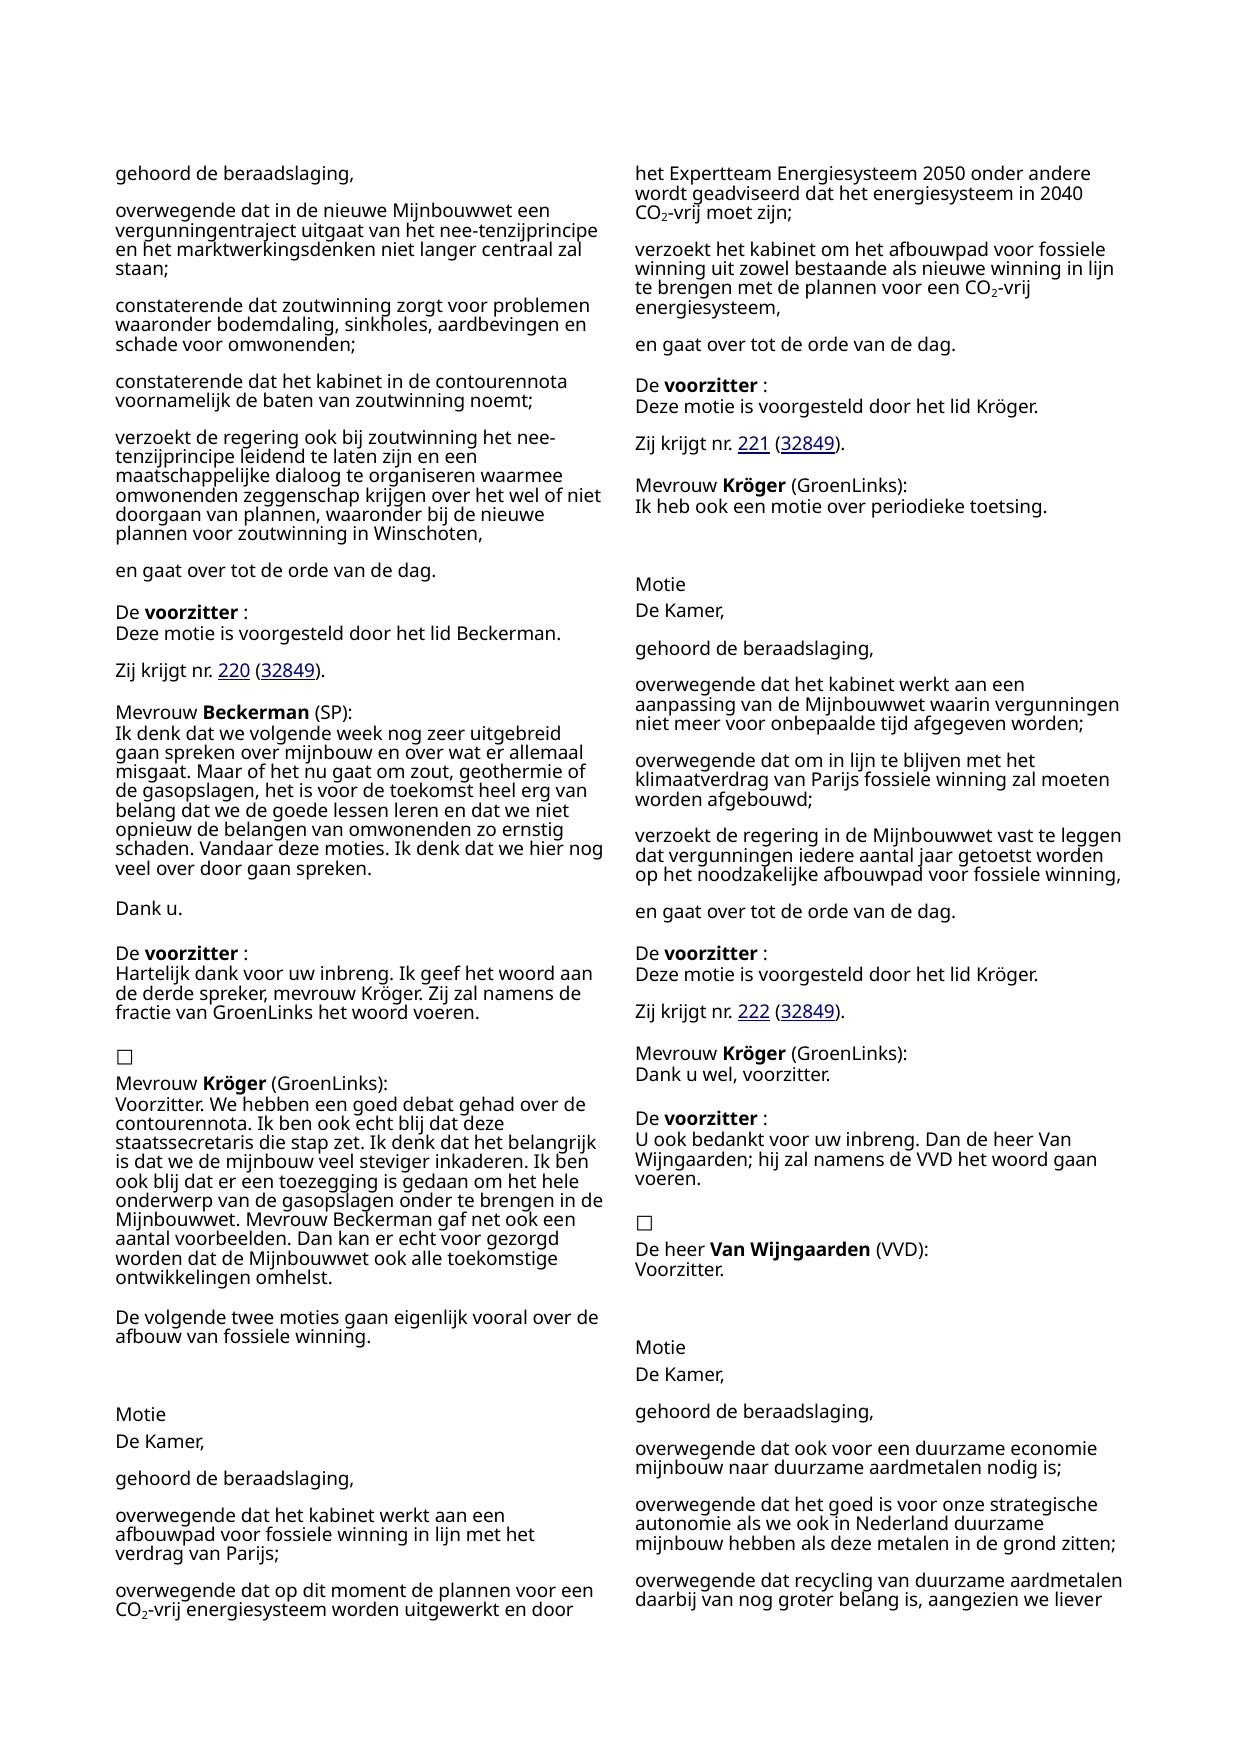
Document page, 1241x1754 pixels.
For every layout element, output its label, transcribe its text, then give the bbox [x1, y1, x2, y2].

text Ik denk dat we volgende week nog zeer uitgebreid gaan spreken over mijnbouw en over wat er allemaal misgaat. Maar of het nu gaat om zout, geothermie of de gasopslagen, het is voor de toekomst heel erg van belang dat we de goede lessen leren en dat we niet opnieuw de belangen van omwonenden zo ernstig schaden. Vandaar deze moties. Ik denk dat we hier nog veel over door gaan spreken. [115, 725, 605, 879]
text Zij krijgt nr. 220 (32849). [115, 662, 605, 681]
text overwegende dat op dit moment de plannen voor een CO2-vrij energiesysteem worden uitgewerkt en door [115, 1582, 605, 1621]
text ⬜ [635, 1210, 1125, 1236]
text Motie [115, 1401, 605, 1427]
text De voorzitter : [635, 940, 1125, 966]
text verzoekt het kabinet om het afbouwpad voor fossiele winning uit zowel bestaande als nieuwe winning in lijn te brengen met de plannen voor een CO2-vrij energiesysteem, [635, 241, 1125, 318]
text en gaat over tot de orde van de dag. [635, 336, 1125, 355]
text De voorzitter : [635, 1106, 1125, 1131]
text en gaat over tot de orde van de dag. [635, 903, 1125, 922]
text Motie [635, 1334, 1125, 1360]
text gehoord de beraadslaging, [635, 639, 1125, 659]
text Mevrouw Kröger (GroenLinks): [115, 1070, 605, 1096]
text ⬜ [115, 1044, 605, 1070]
text Dank u wel, voorzitter. [635, 1066, 1125, 1085]
text het Expertteam Energiesysteem 2050 onder andere wordt geadviseerd dat het energiesysteem in 2040 CO2-vrij moet zijn; [635, 165, 1125, 223]
text overwegende dat het kabinet werkt aan een afbouwpad voor fossiele winning in lijn met het verdrag van Parijs; [115, 1507, 605, 1564]
text Ik heb ook een motie over periodieke toetsing. [635, 498, 1125, 517]
text De voorzitter : [115, 940, 605, 965]
text gehoord de beraadslaging, [115, 165, 605, 184]
text De volgende twee moties gaan eigenlijk vooral over de afbouw van fossiele winning. [115, 1309, 605, 1347]
text De Kamer, [635, 1366, 1125, 1385]
text Deze motie is voorgesteld door het lid Kröger. [635, 966, 1125, 985]
text De Kamer, [115, 1433, 605, 1452]
text overwegende dat ook voor een duurzame economie mijnbouw naar duurzame aardmetalen nodig is; [635, 1440, 1125, 1478]
text constaterende dat het kabinet in de contourennota voornamelijk de baten van zoutwinning noemt; [115, 373, 605, 411]
text Motie [635, 571, 1125, 597]
text Voorzitter. We hebben een goed debat gehad over de contourennota. Ik ben ook echt blij dat deze staatssecretaris die stap zet. Ik denk dat het belangrijk is dat we de mijnbouw veel steviger inkaderen. Ik ben ook blij dat er een toezegging is gedaan om het hele onderwerp van de gasopslagen onder te brengen in de Mijnbouwwet. Mevrouw Beckerman gaf net ook een aantal voorbeelden. Dan kan er echt voor gezorgd worden dat de Mijnbouwwet ook alle toekomstige ontwikkelingen omhelst. [115, 1096, 605, 1288]
text constaterende dat zoutwinning zorgt voor problemen waaronder bodemdaling, sinkholes, aardbevingen en schade voor omwonenden; [115, 297, 605, 355]
text U ook bedankt voor uw inbreng. Dan de heer Van Wijngaarden; hij zal namens de VVD het woord gaan voeren. [635, 1131, 1125, 1189]
text Deze motie is voorgesteld door het lid Kröger. [635, 398, 1125, 418]
text verzoekt de regering in de Mijnbouwwet vast te leggen dat vergunningen iedere aantal jaar getoetst worden op het noodzakelijke afbouwpad voor fossiele winning, [635, 827, 1125, 885]
text Mevrouw Beckerman (SP): [115, 699, 605, 725]
text De voorzitter : [115, 599, 605, 625]
text Zij krijgt nr. 221 (32849). [635, 435, 1125, 454]
text verzoekt de regering ook bij zoutwinning het nee-tenzijprincipe leidend te laten zijn en een maatschappelijke dialoog te organiseren waarmee omwonenden zeggenschap krijgen over het wel of niet doorgaan van plannen, waaronder bij de nieuwe plannen voor zoutwinning in Winschoten, [115, 429, 605, 544]
text overwegende dat om in lijn te blijven met het klimaatverdrag van Parijs fossiele winning zal moeten worden afgebouwd; [635, 752, 1125, 810]
text gehoord de beraadslaging, [115, 1469, 605, 1489]
text De heer Van Wijngaarden (VVD): [635, 1236, 1125, 1261]
text Mevrouw Kröger (GroenLinks): [635, 472, 1125, 498]
text overwegende dat het goed is voor onze strategische autonomie als we ook in Nederland duurzame mijnbouw hebben als deze metalen in de grond zitten; [635, 1496, 1125, 1554]
text Hartelijk dank voor uw inbreng. Ik geef het woord aan de derde spreker, mevrouw Kröger. Zij zal namens de fractie van GroenLinks het woord voeren. [115, 965, 605, 1023]
text overwegende dat recycling van duurzame aardmetalen daarbij van nog groter belang is, aangezien we liever [635, 1572, 1125, 1610]
text en gaat over tot de orde van de dag. [115, 562, 605, 581]
text overwegende dat het kabinet werkt aan een aanpassing van de Mijnbouwwet waarin vergunningen niet meer voor onbepaalde tijd afgegeven worden; [635, 676, 1125, 734]
text overwegende dat in de nieuwe Mijnbouwwet een vergunningentraject uitgaat van het nee-tenzijprincipe en het marktwerkingsdenken niet langer centraal zal staan; [115, 202, 605, 279]
text Dank u. [115, 899, 605, 919]
text gehoord de beraadslaging, [635, 1403, 1125, 1422]
text Zij krijgt nr. 222 (32849). [635, 1003, 1125, 1022]
text Mevrouw Kröger (GroenLinks): [635, 1040, 1125, 1066]
text De voorzitter : [635, 373, 1125, 398]
text De Kamer, [635, 602, 1125, 622]
text Deze motie is voorgesteld door het lid Beckerman. [115, 625, 605, 644]
text Voorzitter. [635, 1261, 1125, 1281]
